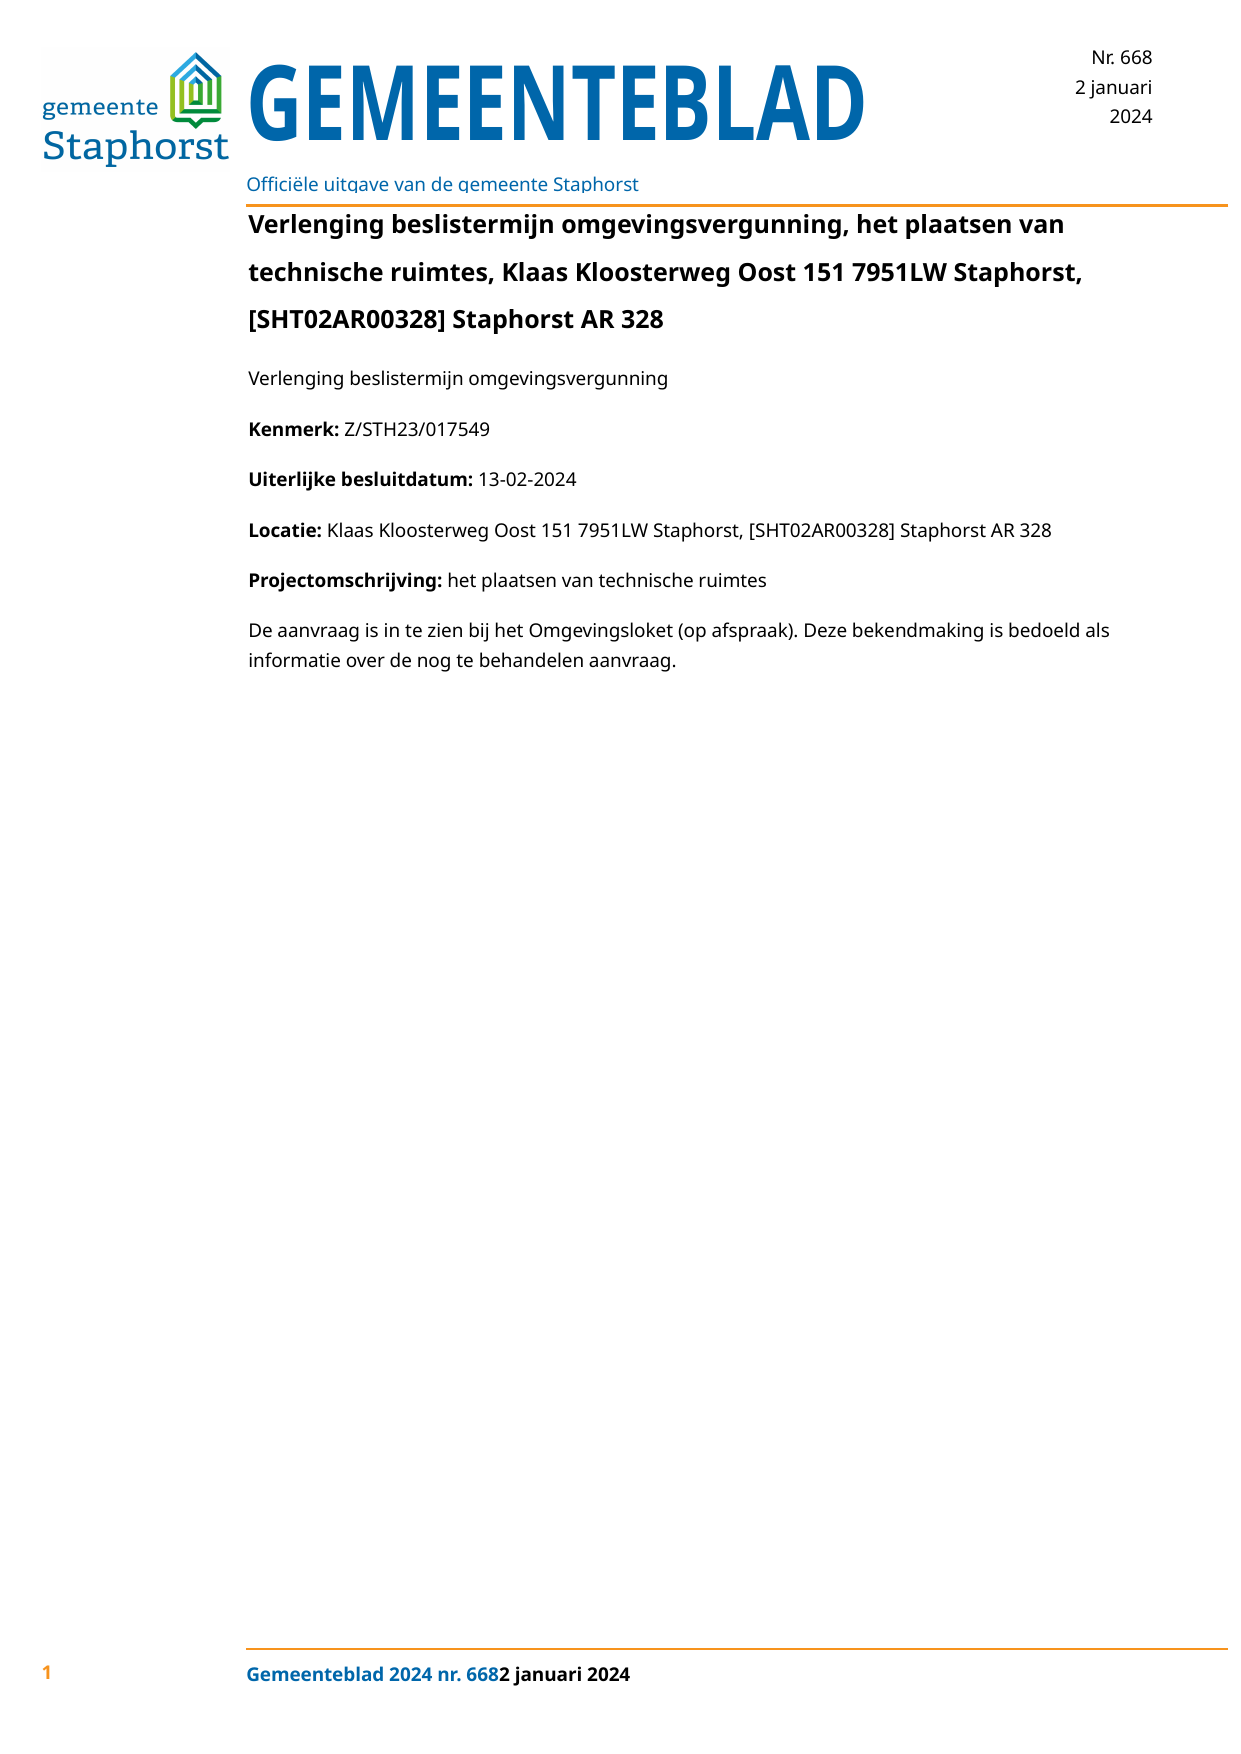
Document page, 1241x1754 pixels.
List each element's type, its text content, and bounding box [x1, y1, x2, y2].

text Kenmerk: Z/STH23/017549 [248, 416, 1152, 442]
text Projectomschrijving: het plaatsen van technische ruimtes [248, 567, 1152, 593]
text De aanvraag is in te zien bij het Omgevingsloket (op afspraak). Deze bekendmaking is bedoeld als informatie over de nog te behandelen aanvraag. [248, 618, 1152, 673]
text Verlenging beslistermijn omgevingsvergunning [248, 366, 1152, 391]
text Locatie: Klaas Kloosterweg Oost 151 7951LW Staphorst, [SHT02AR00328] Staphorst AR 328 [248, 517, 1152, 542]
picture [41, 47, 231, 172]
text Verlenging beslistermijn omgevingsvergunning, het plaatsen van technische ruimtes, Klaas Kloosterweg Oost 151 7951LW Staphorst, [SHT02AR00328] Staphorst AR 328 [248, 207, 1152, 336]
text Uiterlijke besluitdatum: 13-02-2024 [248, 466, 1152, 492]
